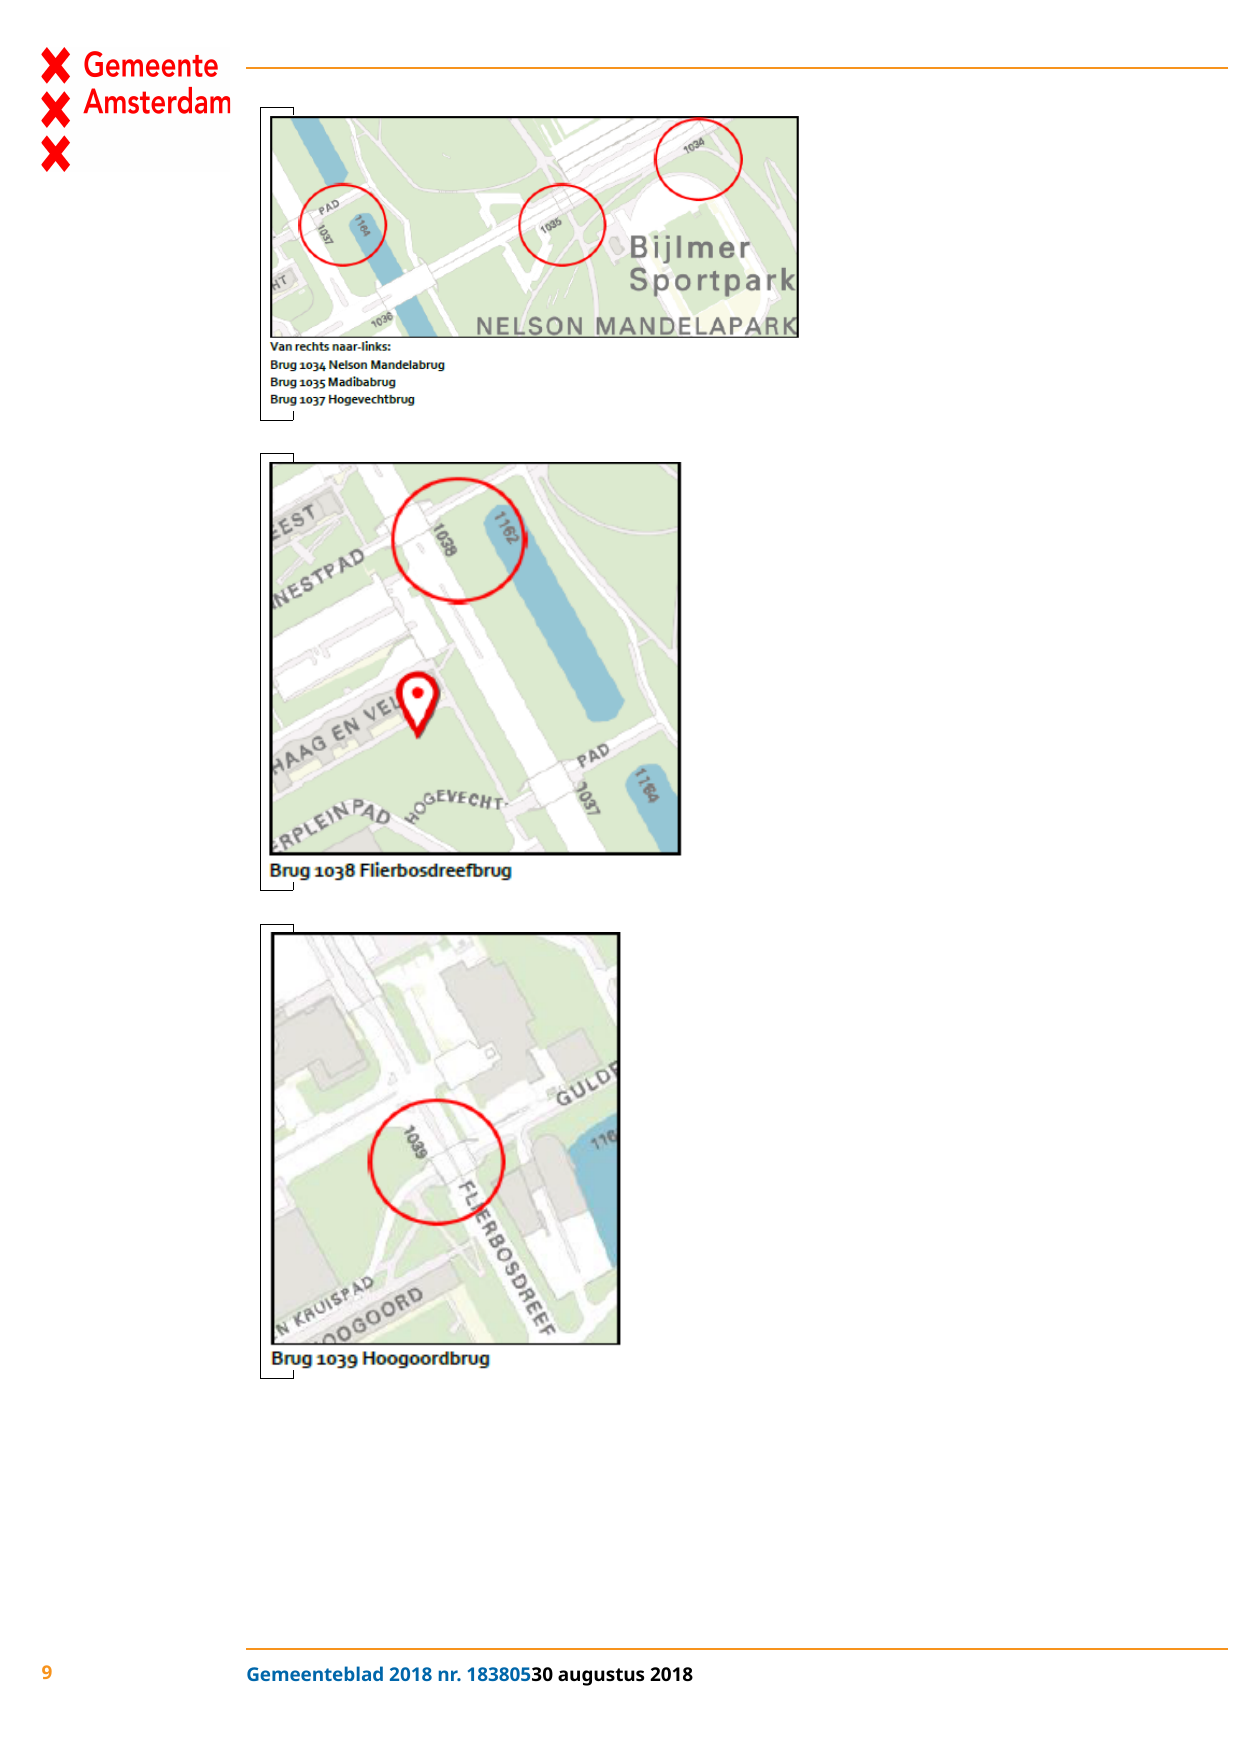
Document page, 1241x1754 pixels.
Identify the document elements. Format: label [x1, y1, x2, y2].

picture [268, 462, 683, 882]
picture [268, 932, 624, 1370]
picture [268, 115, 801, 411]
picture [41, 47, 231, 172]
